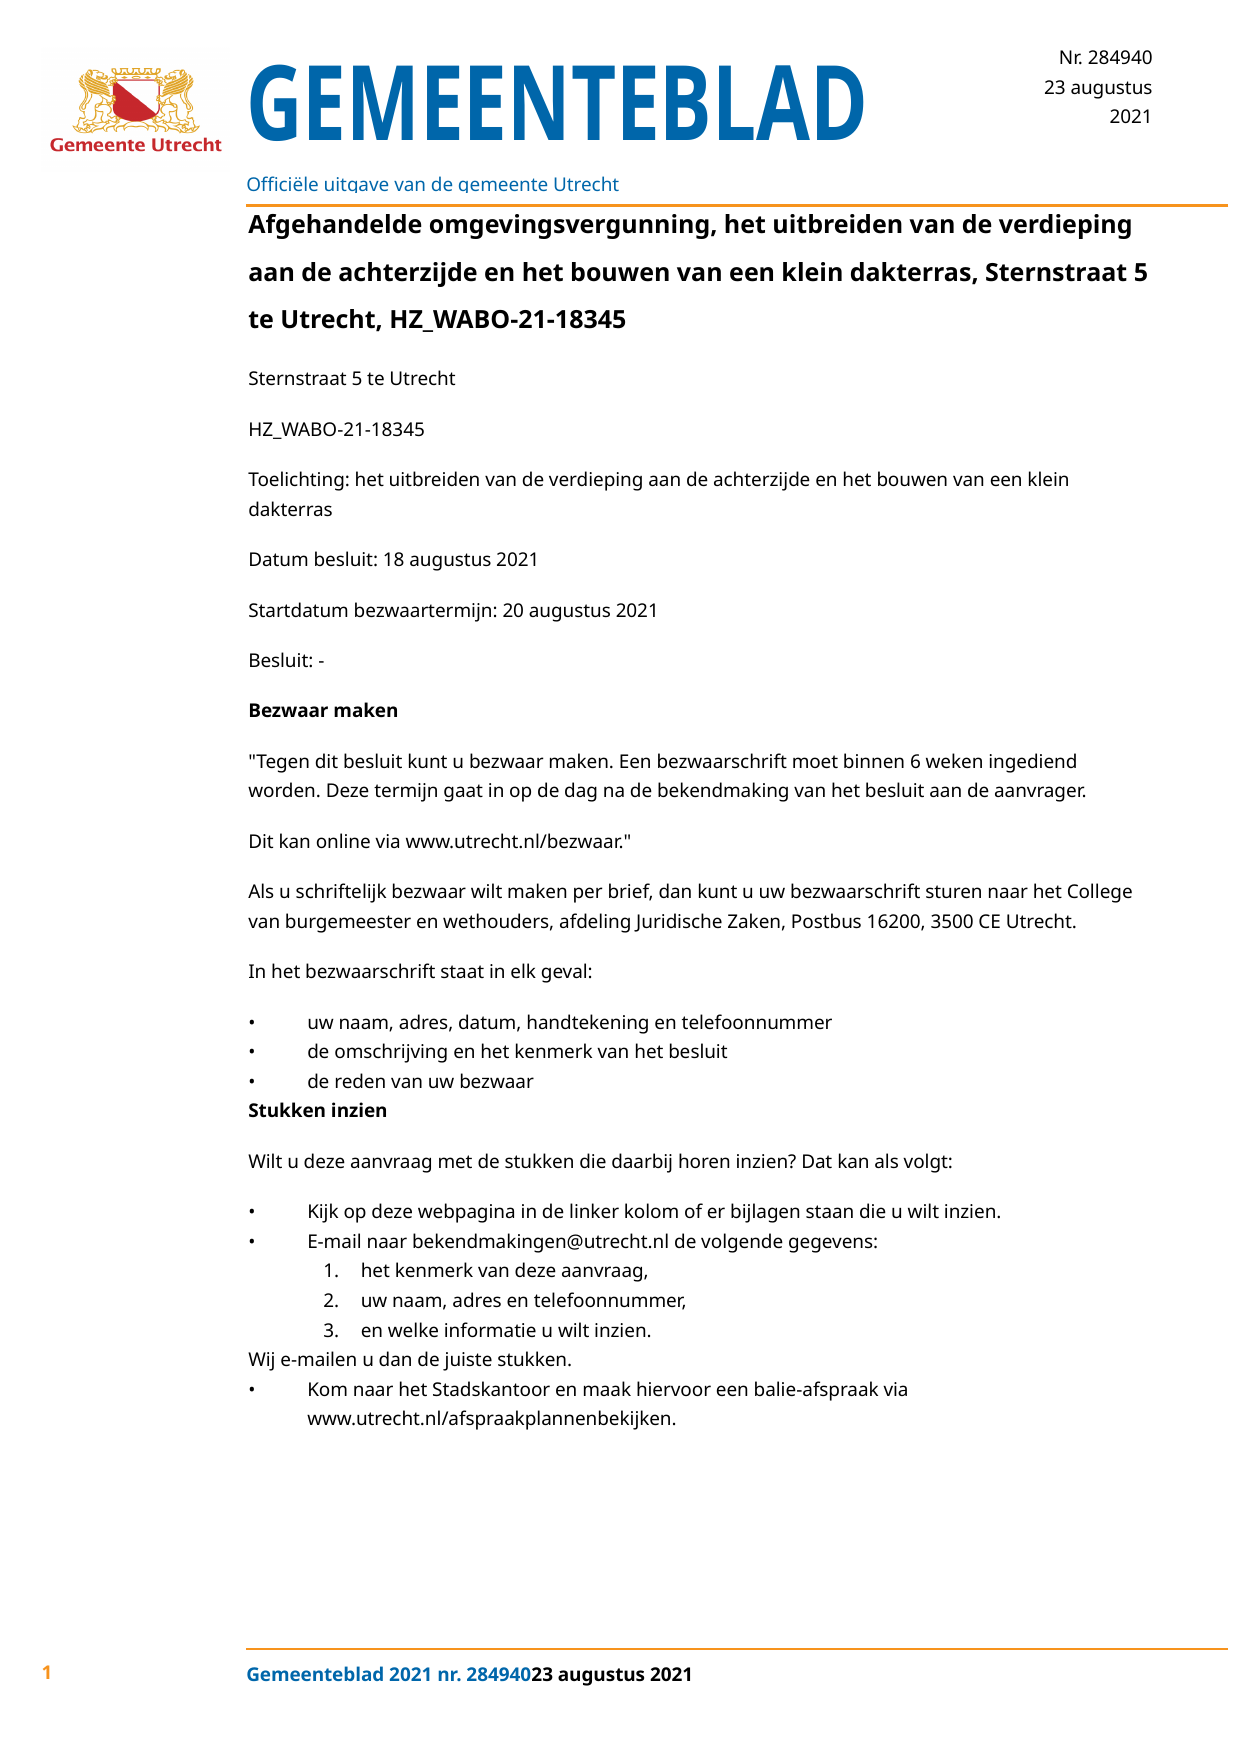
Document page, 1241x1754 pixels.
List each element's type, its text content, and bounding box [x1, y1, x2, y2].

text Startdatum bezwaartermijn: 20 augustus 2021 [248, 597, 1152, 622]
text HZ_WABO-21-18345 [248, 416, 1152, 442]
picture [41, 47, 231, 172]
list Kom naar het Stadskantoor en maak hiervoor een balie-afspraak via www.utrecht.nl/afspraakplannenbekijken. [248, 1376, 1152, 1431]
list de omschrijving en het kenmerk van het besluit [248, 1038, 1152, 1064]
text Toelichting: het uitbreiden van de verdieping aan de achterzijde en het bouwen van een klein dakterras [248, 466, 1152, 522]
text Wilt u deze aanvraag met de stukken die daarbij horen inzien? Dat kan als volgt: [248, 1148, 1152, 1174]
text Stukken inzien [248, 1098, 1152, 1123]
list E-mail naar bekendmakingen@utrecht.nl de volgende gegevens: [248, 1228, 1152, 1254]
list de reden van uw bezwaar [248, 1068, 1152, 1094]
list het kenmerk van deze aanvraag, [323, 1258, 1152, 1283]
text Datum besluit: 18 augustus 2021 [248, 546, 1152, 572]
text Wij e-mailen u dan de juiste stukken. [248, 1346, 1152, 1372]
list uw naam, adres, datum, handtekening en telefoonnummer [248, 1009, 1152, 1034]
text In het bezwaarschrift staat in elk geval: [248, 958, 1152, 984]
text Als u schriftelijk bezwaar wilt maken per brief, dan kunt u uw bezwaarschrift sturen naar het College van burgemeester en wethouders, afdeling Juridische Zaken, Postbus 16200, 3500 CE Utrecht. [248, 878, 1152, 934]
text Sternstraat 5 te Utrecht [248, 366, 1152, 391]
list uw naam, adres en telefoonnummer, [323, 1287, 1152, 1313]
text "Tegen dit besluit kunt u bezwaar maken. Een bezwaarschrift moet binnen 6 weken ingediend worden. Deze termijn gaat in op de dag na de bekendmaking van het besluit aan de aanvrager. [248, 748, 1152, 803]
list Kijk op deze webpagina in de linker kolom of er bijlagen staan die u wilt inzien. [248, 1198, 1152, 1224]
text Bezwaar maken [248, 698, 1152, 723]
list en welke informatie u wilt inzien. [323, 1317, 1152, 1342]
text Besluit: - [248, 647, 1152, 673]
text Afgehandelde omgevingsvergunning, het uitbreiden van de verdieping aan de achterzijde en het bouwen van een klein dakterras, Sternstraat 5 te Utrecht, HZ_WABO-21-18345 [248, 207, 1152, 336]
text Dit kan online via www.utrecht.nl/bezwaar." [248, 828, 1152, 854]
